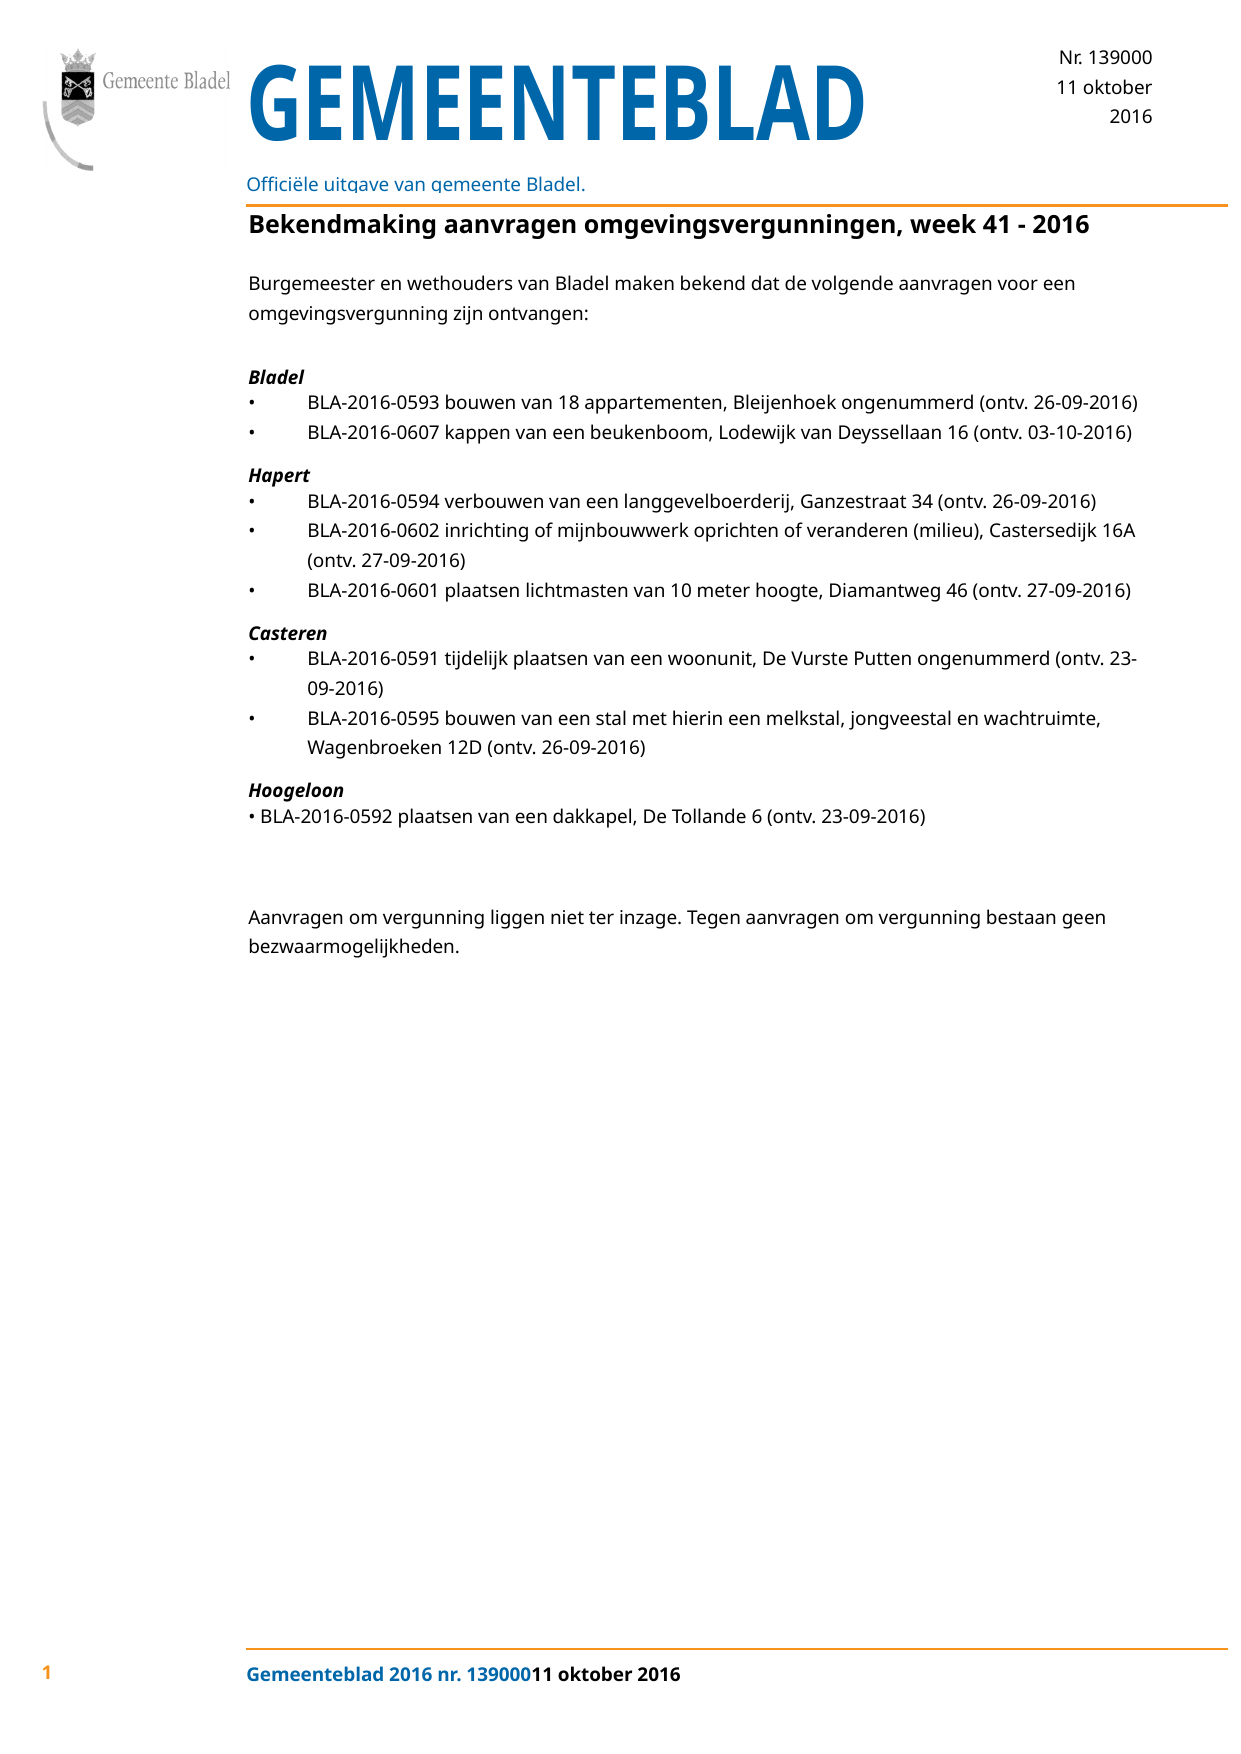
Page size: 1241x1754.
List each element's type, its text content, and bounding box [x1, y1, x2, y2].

text Bladel [248, 364, 1152, 389]
text Casteren [248, 620, 1152, 646]
list BLA-2016-0591 tijdelijk plaatsen van een woonunit, De Vurste Putten ongenummerd (ontv. 23-09-2016) [248, 646, 1152, 701]
list BLA-2016-0607 kappen van een beukenboom, Lodewijk van Deyssellaan 16 (ontv. 03-10-2016) [248, 419, 1152, 445]
text Burgemeester en wethouders van Bladel maken bekend dat de volgende aanvragen voor een omgevingsvergunning zijn ontvangen: [248, 270, 1152, 326]
list BLA-2016-0593 bouwen van 18 appartementen, Bleijenhoek ongenummerd (ontv. 26-09-2016) [248, 389, 1152, 415]
text Hoogeloon [248, 777, 1152, 803]
text Aanvragen om vergunning liggen niet ter inzage. Tegen aanvragen om vergunning bestaan geen bezwaarmogelijkheden. [248, 904, 1152, 959]
list BLA-2016-0594 verbouwen van een langgevelboerderij, Ganzestraat 34 (ontv. 26-09-2016) [248, 488, 1152, 514]
list BLA-2016-0601 plaatsen lichtmasten van 10 meter hoogte, Diamantweg 46 (ontv. 27-09-2016) [248, 577, 1152, 602]
text • BLA-2016-0592 plaatsen van een dakkapel, De Tollande 6 (ontv. 23-09-2016) [248, 803, 1152, 829]
list BLA-2016-0602 inrichting of mijnbouwwerk oprichten of veranderen (milieu), Castersedijk 16A (ontv. 27-09-2016) [248, 518, 1152, 573]
picture [41, 47, 231, 172]
text Hapert [248, 462, 1152, 488]
text Bekendmaking aanvragen omgevingsvergunningen, week 41 - 2016 [248, 207, 1152, 241]
list BLA-2016-0595 bouwen van een stal met hierin een melkstal, jongveestal en wachtruimte, Wagenbroeken 12D (ontv. 26-09-2016) [248, 705, 1152, 760]
